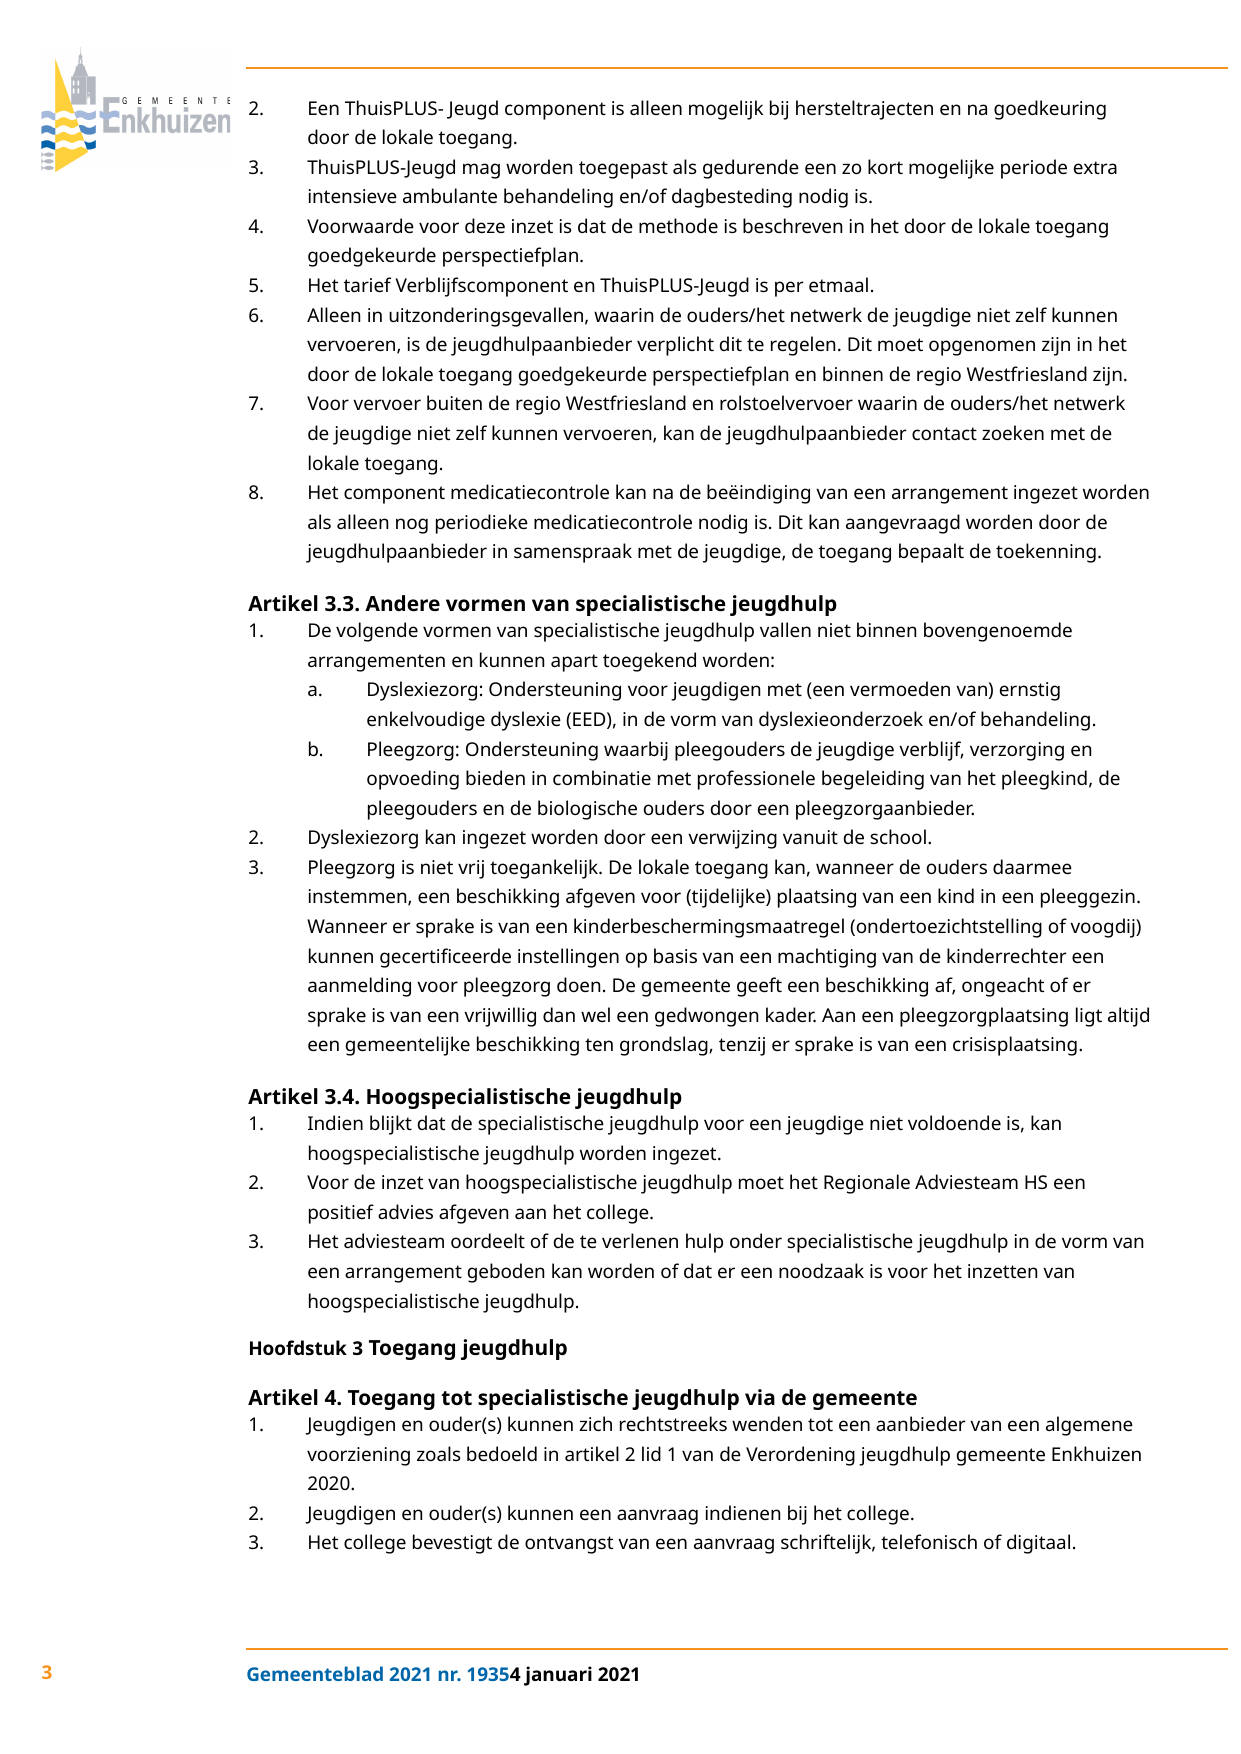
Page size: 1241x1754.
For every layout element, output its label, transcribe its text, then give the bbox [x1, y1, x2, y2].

text Artikel 3.4. Hoogspecialistische jeugdhulp [248, 1082, 1152, 1110]
list Alleen in uitzonderingsgevallen, waarin de ouders/het netwerk de jeugdige niet zelf kunnen vervoeren, is de jeugdhulpaanbieder verplicht dit te regelen. Dit moet opgenomen zijn in het door de lokale toegang goedgekeurde perspectiefplan en binnen de regio Westfriesland zijn. [248, 302, 1152, 387]
list Voorwaarde voor deze inzet is dat de methode is beschreven in het door de lokale toegang goedgekeurde perspectiefplan. [248, 213, 1152, 268]
picture [41, 47, 231, 172]
list Voor vervoer buiten de regio Westfriesland en rolstoelvervoer waarin de ouders/het netwerk de jeugdige niet zelf kunnen vervoeren, kan de jeugdhulpaanbieder contact zoeken met de lokale toegang. [248, 391, 1152, 476]
list Dyslexiezorg: Ondersteuning voor jeugdigen met (een vermoeden van) ernstig enkelvoudige dyslexie (EED), in de vorm van dyslexieonderzoek en/of behandeling. [307, 677, 1152, 732]
list De volgende vormen van specialistische jeugdhulp vallen niet binnen bovengenoemde arrangementen en kunnen apart toegekend worden: [248, 617, 1152, 673]
text Artikel 3.3. Andere vormen van specialistische jeugdhulp [248, 589, 1152, 617]
list Een ThuisPLUS- Jeugd component is alleen mogelijk bij hersteltrajecten en na goedkeuring door de lokale toegang. [248, 95, 1152, 150]
list Pleegzorg is niet vrij toegankelijk. De lokale toegang kan, wanneer de ouders daarmee instemmen, een beschikking afgeven voor (tijdelijke) plaatsing van een kind in een pleeggezin. Wanneer er sprake is van een kinderbeschermingsmaatregel (ondertoezichtstelling of voogdij) kunnen gecertificeerde instellingen op basis van een machtiging van de kinderrechter een aanmelding voor pleegzorg doen. De gemeente geeft een beschikking af, ongeacht of er sprake is van een vrijwillig dan wel een gedwongen kader. Aan een pleegzorgplaatsing ligt altijd een gemeentelijke beschikking ten grondslag, tenzij er sprake is van een crisisplaatsing. [248, 854, 1152, 1057]
text Artikel 4. Toegang tot specialistische jeugdhulp via de gemeente [248, 1383, 1152, 1411]
list Pleegzorg: Ondersteuning waarbij pleegouders de jeugdige verblijf, verzorging en opvoeding bieden in combinatie met professionele begeleiding van het pleegkind, de pleegouders en de biologische ouders door een pleegzorgaanbieder. [307, 736, 1152, 821]
text Hoofdstuk 3 Toegang jeugdhulp [248, 1333, 1152, 1362]
list Voor de inzet van hoogspecialistische jeugdhulp moet het Regionale Adviesteam HS een positief advies afgeven aan het college. [248, 1169, 1152, 1225]
list Jeugdigen en ouder(s) kunnen zich rechtstreeks wenden tot een aanbieder van een algemene voorziening zoals bedoeld in artikel 2 lid 1 van de Verordening jeugdhulp gemeente Enkhuizen 2020. [248, 1411, 1152, 1496]
list Indien blijkt dat de specialistische jeugdhulp voor een jeugdige niet voldoende is, kan hoogspecialistische jeugdhulp worden ingezet. [248, 1110, 1152, 1166]
list Het tarief Verblijfscomponent en ThuisPLUS-Jeugd is per etmaal. [248, 272, 1152, 298]
list Het component medicatiecontrole kan na de beëindiging van een arrangement ingezet worden als alleen nog periodieke medicatiecontrole nodig is. Dit kan aangevraagd worden door de jeugdhulpaanbieder in samenspraak met de jeugdige, de toegang bepaalt de toekenning. [248, 479, 1152, 564]
list Het college bevestigt de ontvangst van een aanvraag schriftelijk, telefonisch of digitaal. [248, 1529, 1152, 1555]
list ThuisPLUS-Jeugd mag worden toegepast als gedurende een zo kort mogelijke periode extra intensieve ambulante behandeling en/of dagbesteding nodig is. [248, 154, 1152, 209]
list Jeugdigen en ouder(s) kunnen een aanvraag indienen bij het college. [248, 1500, 1152, 1526]
list Dyslexiezorg kan ingezet worden door een verwijzing vanuit de school. [248, 824, 1152, 850]
list Het adviesteam oordeelt of de te verlenen hulp onder specialistische jeugdhulp in de vorm van een arrangement geboden kan worden of dat er een noodzaak is voor het inzetten van hoogspecialistische jeugdhulp. [248, 1229, 1152, 1314]
